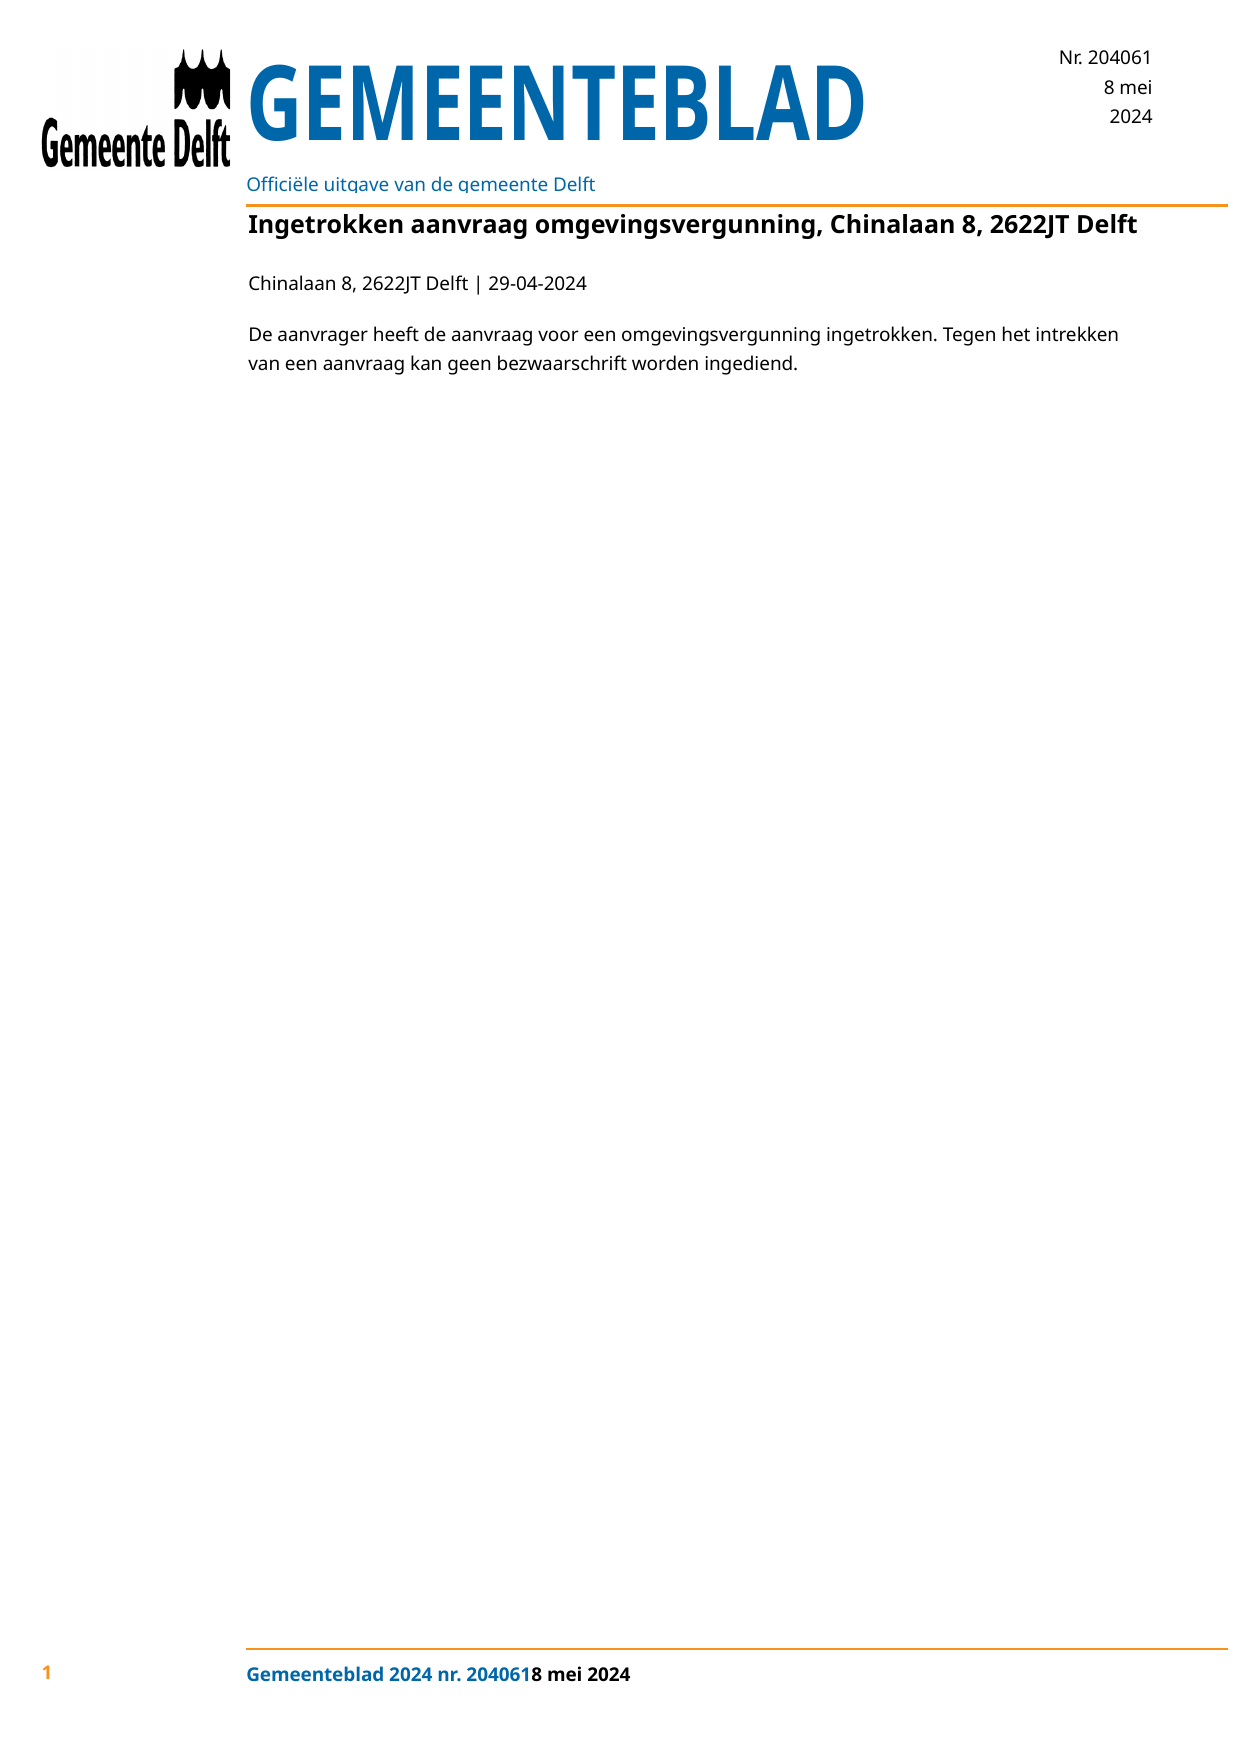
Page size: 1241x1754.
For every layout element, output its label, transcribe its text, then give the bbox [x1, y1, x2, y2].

picture [41, 47, 231, 172]
text Chinalaan 8, 2622JT Delft | 29-04-2024 [248, 270, 1152, 296]
text De aanvrager heeft de aanvraag voor een omgevingsvergunning ingetrokken. Tegen het intrekken van een aanvraag kan geen bezwaarschrift worden ingediend. [248, 321, 1152, 376]
text Ingetrokken aanvraag omgevingsvergunning, Chinalaan 8, 2622JT Delft [248, 207, 1152, 241]
